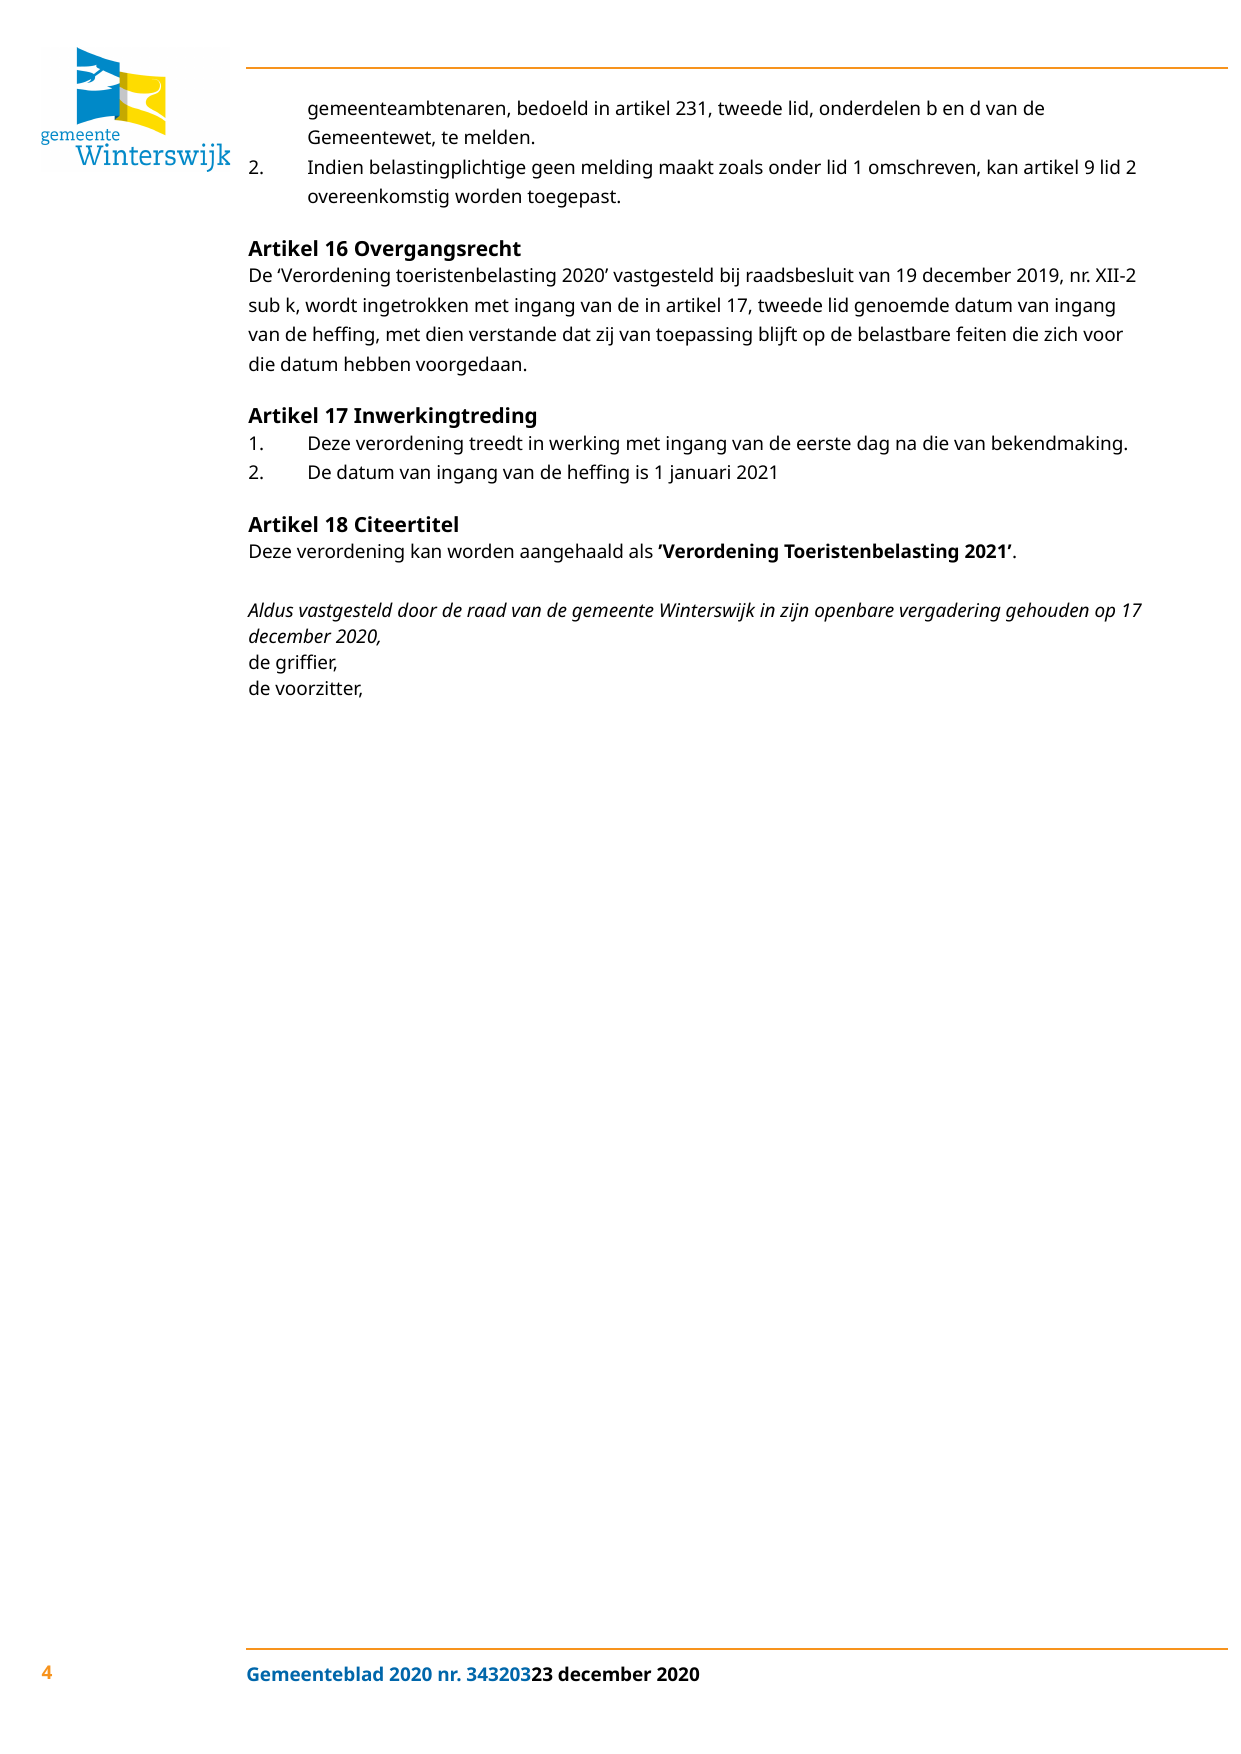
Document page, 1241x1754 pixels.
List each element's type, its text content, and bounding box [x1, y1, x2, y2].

picture [41, 47, 231, 172]
list gemeenteambtenaren, bedoeld in artikel 231, tweede lid, onderdelen b en d van de Gemeentewet, te melden. [248, 95, 1152, 150]
text Artikel 16 Overgangsrecht [248, 234, 1152, 262]
text de griffier, [248, 649, 1152, 675]
list Deze verordening treedt in werking met ingang van de eerste dag na die van bekendmaking. [248, 430, 1152, 456]
text De ‘Verordening toeristenbelasting 2020’ vastgesteld bij raadsbesluit van 19 december 2019, nr. XII-2 sub k, wordt ingetrokken met ingang van de in artikel 17, tweede lid genoemde datum van ingang van de heffing, met dien verstande dat zij van toepassing blijft op de belastbare feiten die zich voor die datum hebben voorgedaan. [248, 262, 1152, 377]
text Artikel 17 Inwerkingtreding [248, 402, 1152, 430]
text Aldus vastgesteld door de raad van de gemeente Winterswijk in zijn openbare vergadering gehouden op 17 december 2020, [248, 598, 1152, 649]
text Deze verordening kan worden aangehaald als ’Verordening Toeristenbelasting 2021’. [248, 538, 1152, 564]
picture [225, 153, 231, 162]
text Artikel 18 Citeertitel [248, 510, 1152, 538]
text de voorzitter, [248, 675, 1152, 701]
list De datum van ingang van de heffing is 1 januari 2021 [248, 459, 1152, 485]
list Indien belastingplichtige geen melding maakt zoals onder lid 1 omschreven, kan artikel 9 lid 2 overeenkomstig worden toegepast. [248, 154, 1152, 209]
